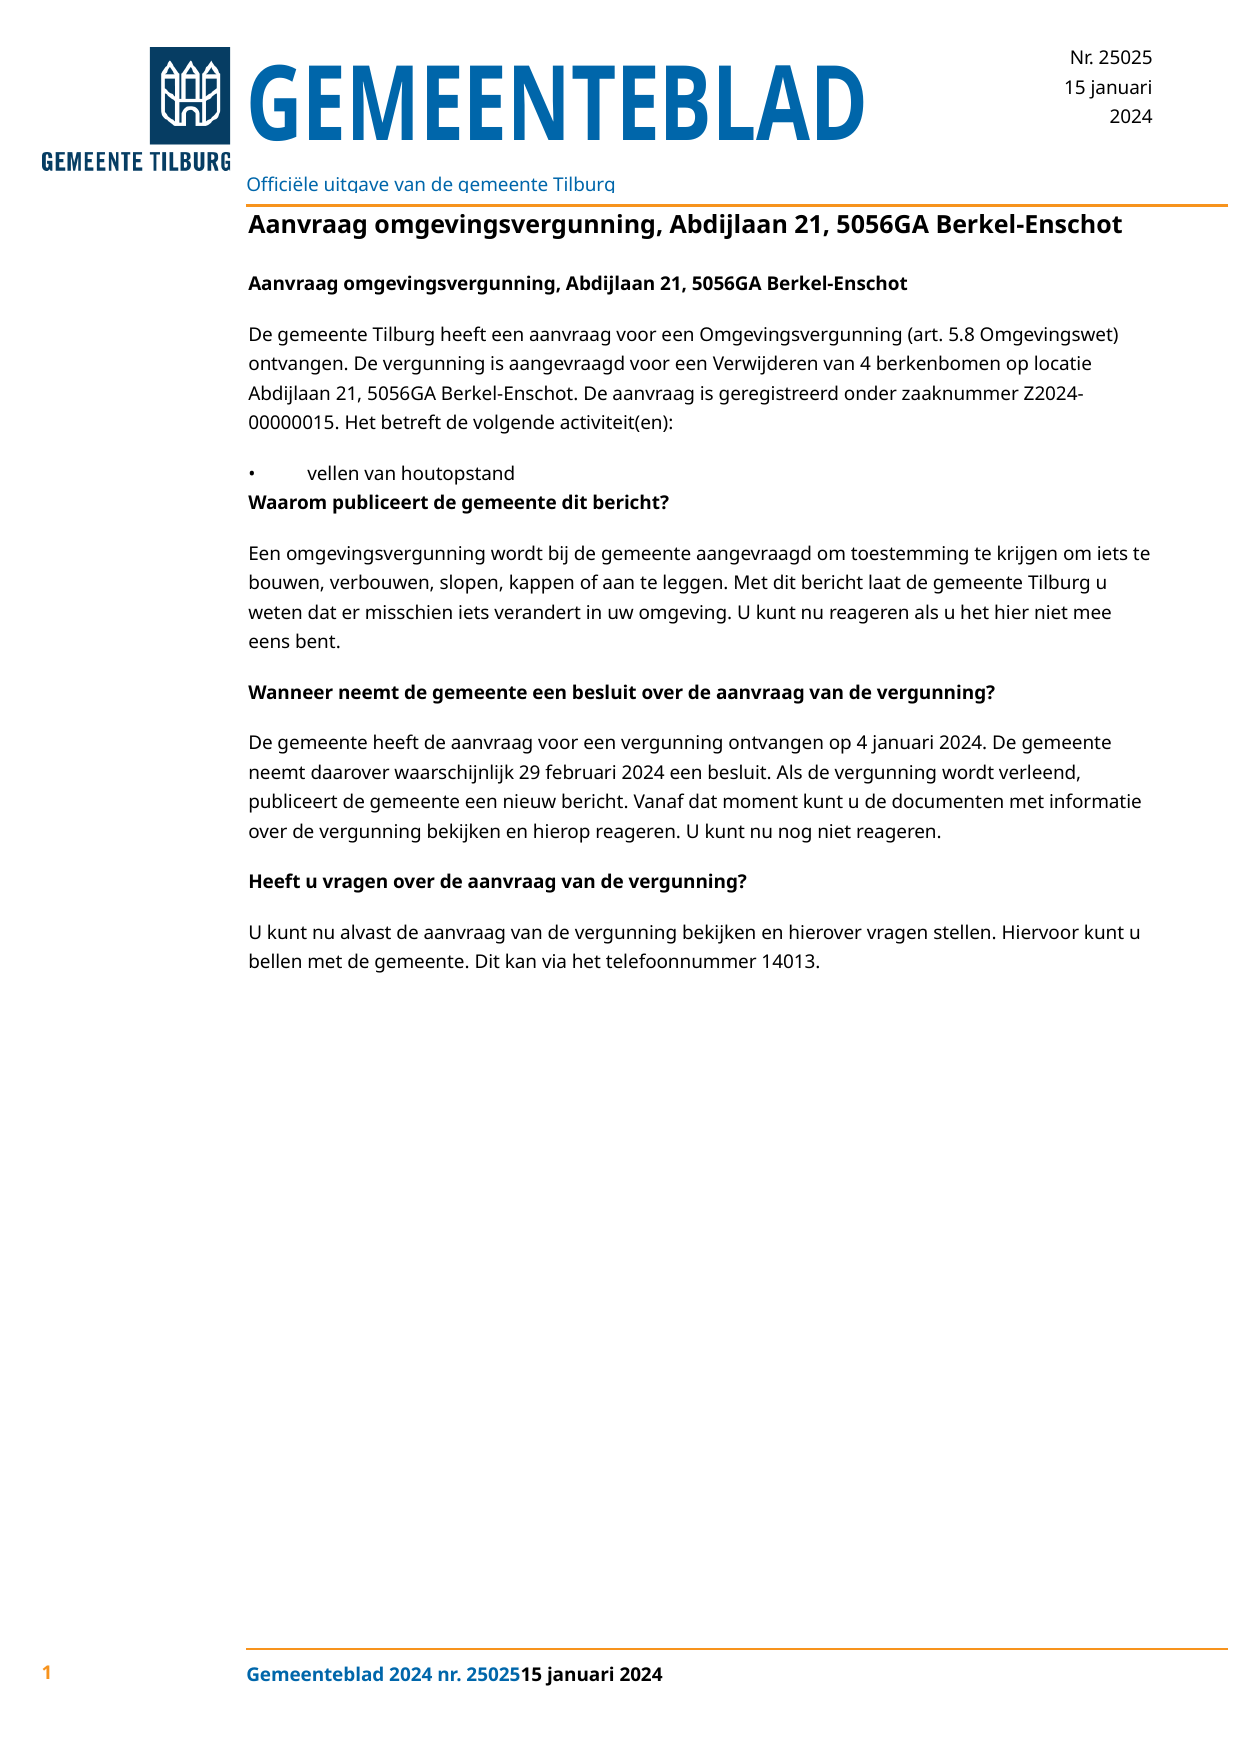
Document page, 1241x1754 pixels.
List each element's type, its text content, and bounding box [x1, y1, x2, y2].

text Aanvraag omgevingsvergunning, Abdijlaan 21, 5056GA Berkel-Enschot [248, 207, 1152, 241]
text De gemeente heeft de aanvraag voor een vergunning ontvangen op 4 januari 2024. De gemeente neemt daarover waarschijnlijk 29 februari 2024 een besluit. Als de vergunning wordt verleend, publiceert de gemeente een nieuw bericht. Vanaf dat moment kunt u de documenten met informatie over de vergunning bekijken en hierop reageren. U kunt nu nog niet reageren. [248, 729, 1152, 844]
list vellen van houtopstand [248, 460, 1152, 486]
text U kunt nu alvast de aanvraag van de vergunning bekijken en hierover vragen stellen. Hiervoor kunt u bellen met de gemeente. Dit kan via het telefoonnummer 14013. [248, 919, 1152, 974]
text De gemeente Tilburg heeft een aanvraag voor een Omgevingsvergunning (art. 5.8 Omgevingswet) ontvangen. De vergunning is aangevraagd voor een Verwijderen van 4 berkenbomen op locatie Abdijlaan 21, 5056GA Berkel-Enschot. De aanvraag is geregistreerd onder zaaknummer Z2024-00000015. Het betreft de volgende activiteit(en): [248, 321, 1152, 435]
text Wanneer neemt de gemeente een besluit over de aanvraag van de vergunning? [248, 679, 1152, 705]
text Waarom publiceert de gemeente dit bericht? [248, 489, 1152, 515]
picture [41, 47, 231, 172]
text Een omgevingsvergunning wordt bij de gemeente aangevraagd om toestemming te krijgen om iets te bouwen, verbouwen, slopen, kappen of aan te leggen. Met dit bericht laat de gemeente Tilburg u weten dat er misschien iets verandert in uw omgeving. U kunt nu reageren als u het hier niet mee eens bent. [248, 540, 1152, 654]
text Aanvraag omgevingsvergunning, Abdijlaan 21, 5056GA Berkel-Enschot [248, 270, 1152, 296]
text Heeft u vragen over de aanvraag van de vergunning? [248, 869, 1152, 894]
